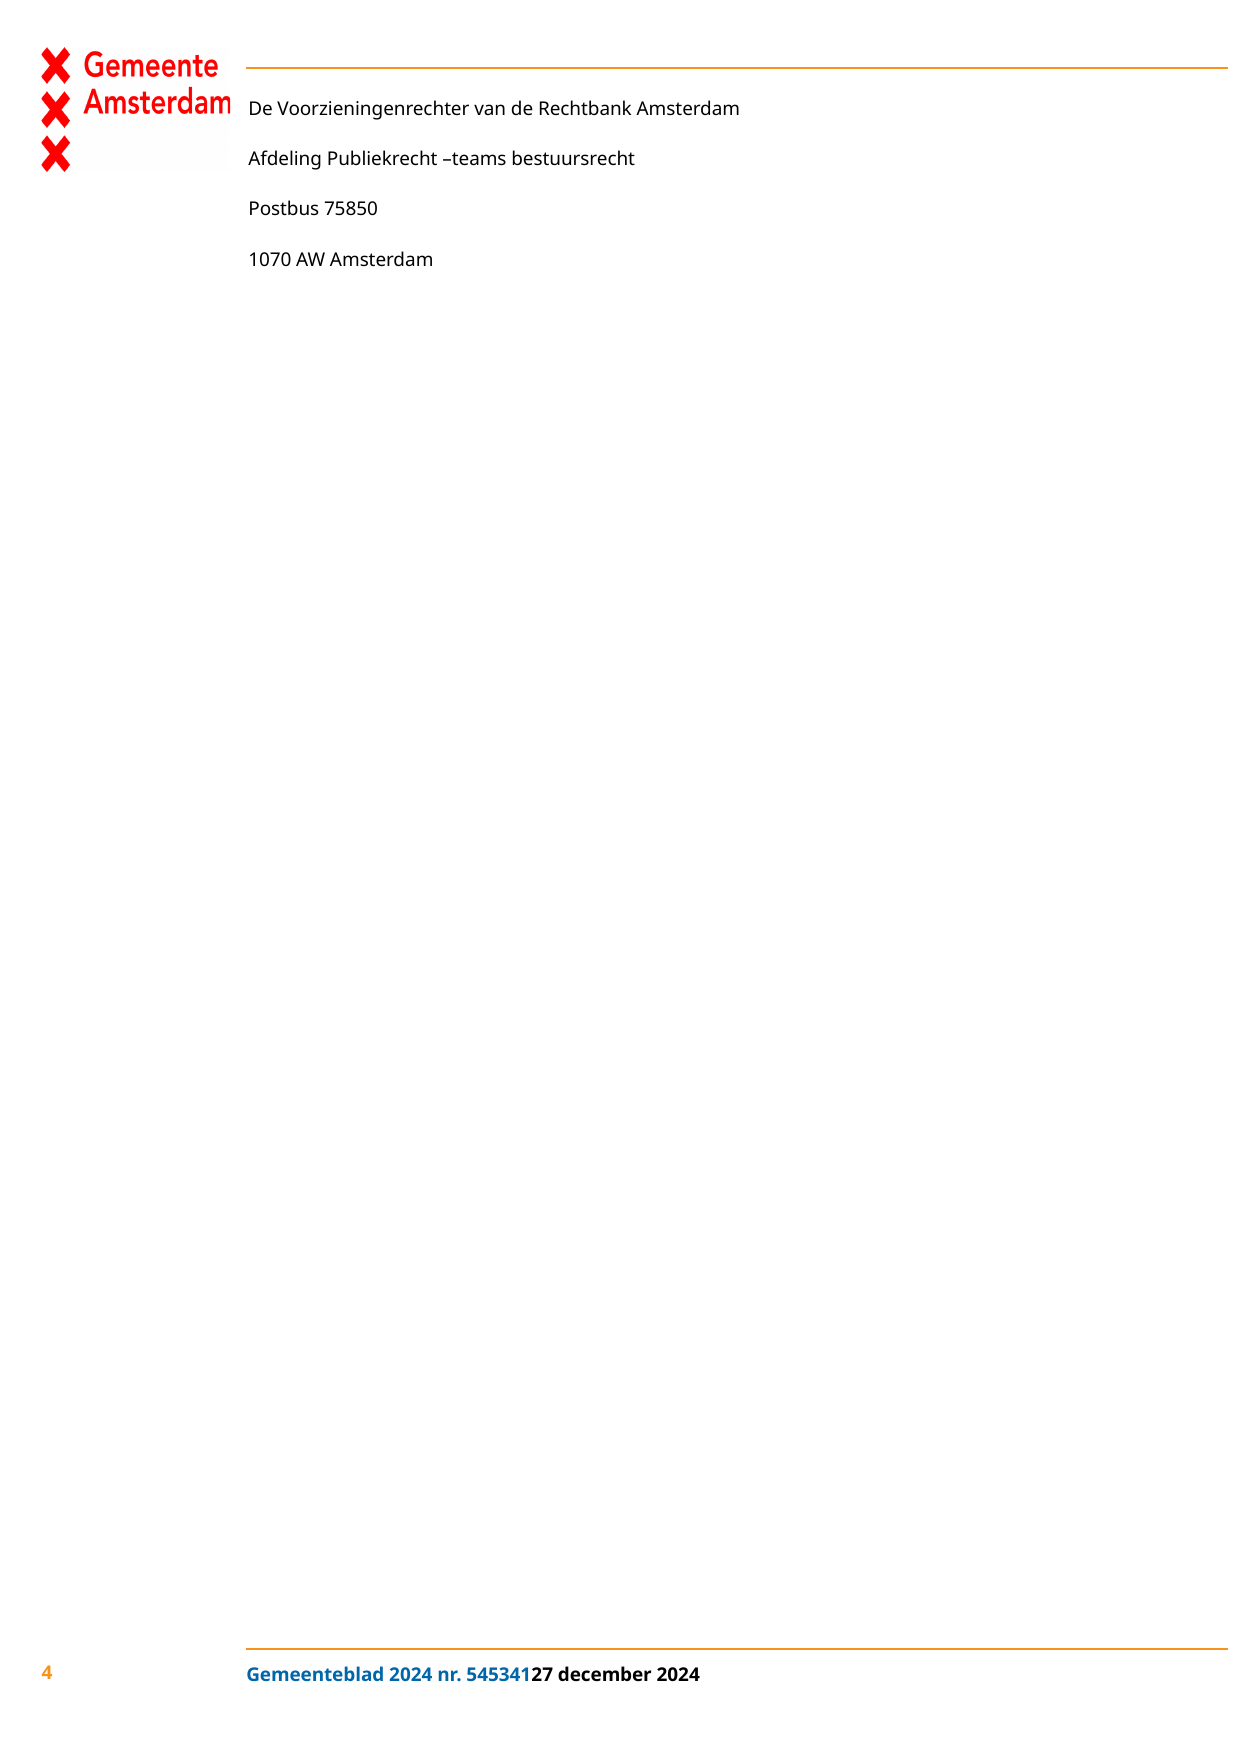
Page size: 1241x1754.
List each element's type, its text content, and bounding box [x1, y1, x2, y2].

text 1070 AW Amsterdam [248, 246, 1152, 272]
text Afdeling Publiekrecht –teams bestuursrecht [248, 145, 1152, 171]
picture [41, 47, 231, 172]
text Postbus 75850 [248, 196, 1152, 221]
text De Voorzieningenrechter van de Rechtbank Amsterdam [248, 95, 1152, 121]
